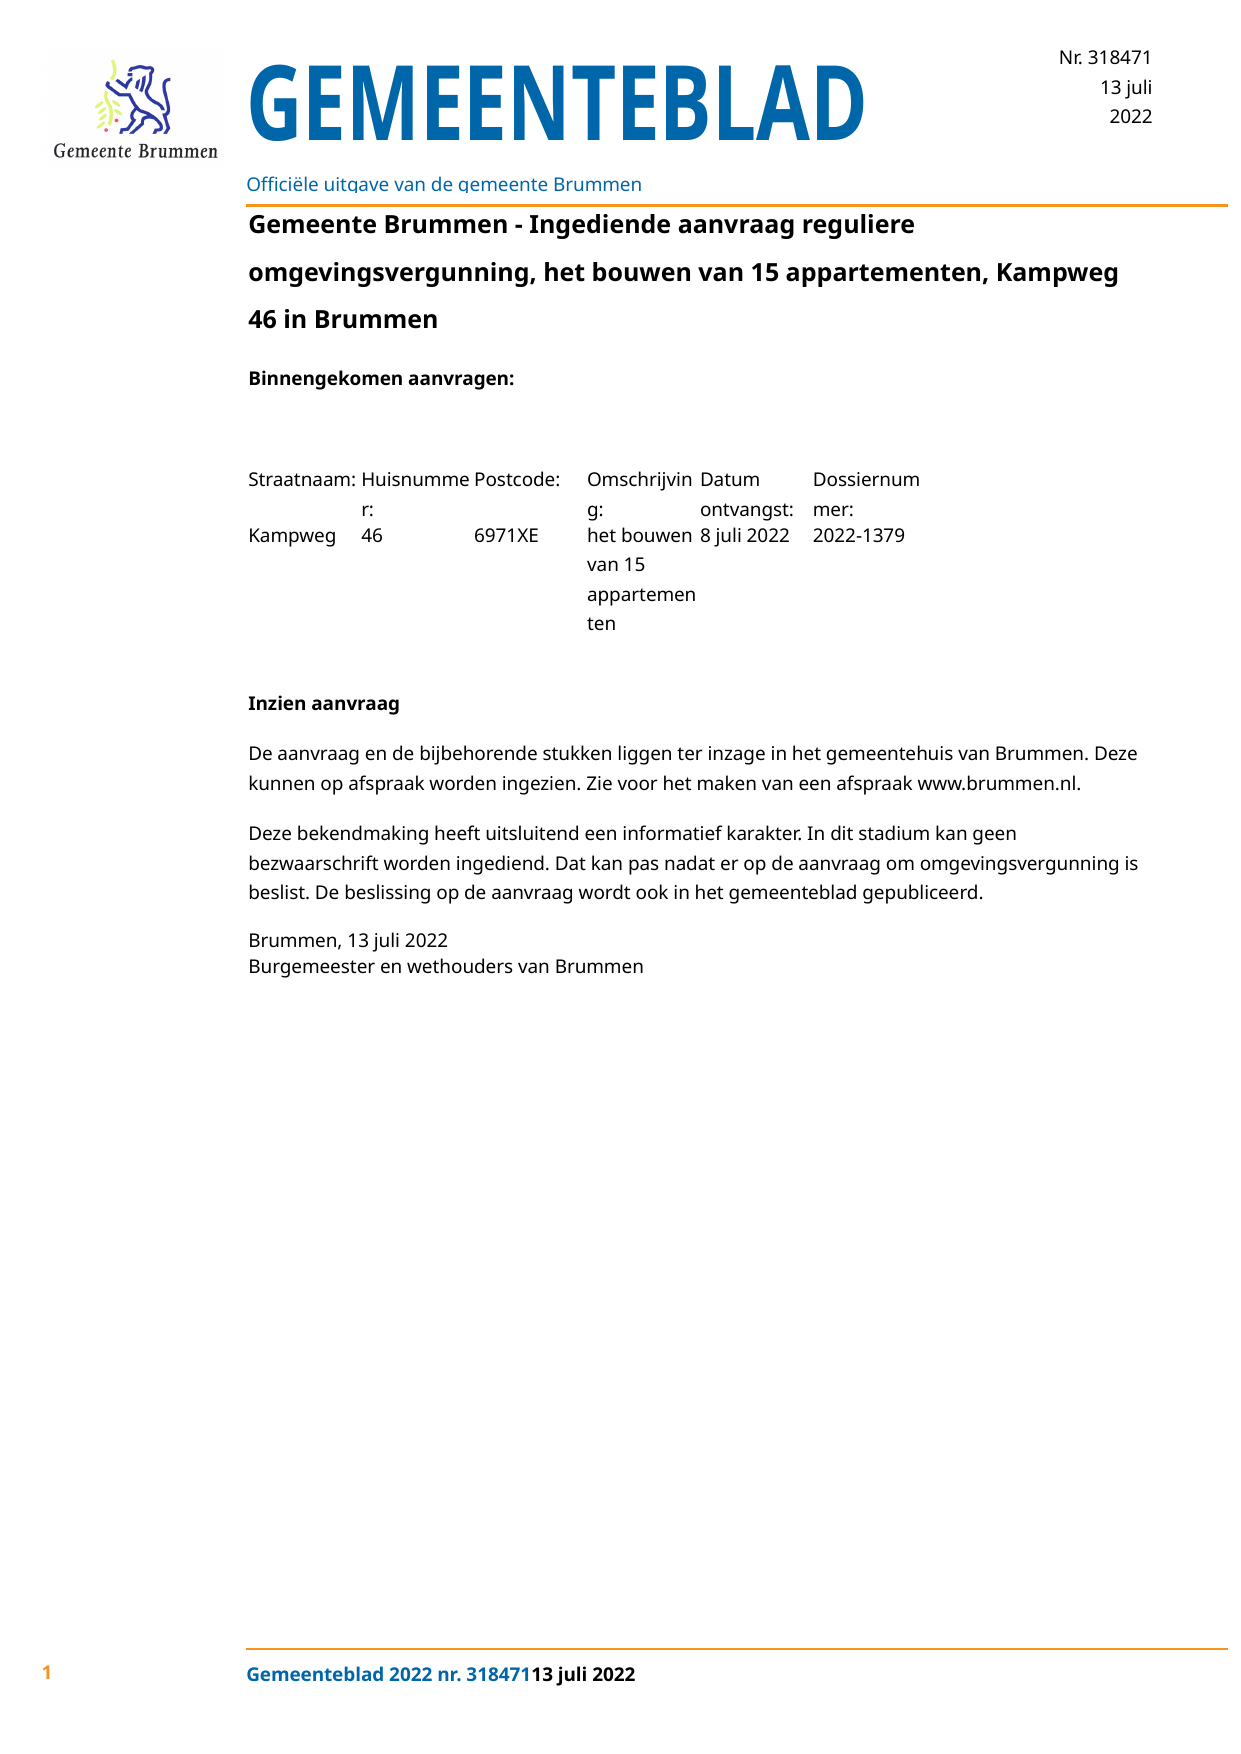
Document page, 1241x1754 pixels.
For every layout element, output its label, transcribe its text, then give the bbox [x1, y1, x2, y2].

table_header Straatnaam: [248, 466, 361, 522]
table_header Postcode: [474, 466, 587, 522]
table_cell 46 [361, 522, 474, 636]
table_cell Kampweg [248, 522, 361, 636]
table_header [926, 466, 1038, 522]
table_cell 8 juli 2022 [700, 522, 813, 636]
picture [41, 47, 231, 172]
text Inzien aanvraag [248, 690, 1152, 716]
table_header Huisnummer: [361, 466, 474, 522]
table_header Datum ontvangst: [700, 466, 813, 522]
table_cell [1039, 522, 1152, 636]
table_header Omschrijving: [587, 466, 700, 522]
table_header [1039, 466, 1152, 522]
text Binnengekomen aanvragen: [248, 366, 1152, 391]
table_cell 6971XE [474, 522, 587, 636]
text Deze bekendmaking heeft uitsluitend een informatief karakter. In dit stadium kan geen bezwaarschrift worden ingediend. Dat kan pas nadat er op de aanvraag om omgevingsvergunning is beslist. De beslissing op de aanvraag wordt ook in het gemeenteblad gepubliceerd. [248, 820, 1152, 905]
table_cell 2022-1379 [813, 522, 926, 636]
text Brummen, 13 juli 2022 [248, 927, 1152, 953]
text Burgemeester en wethouders van Brummen [248, 953, 1152, 979]
table_header Dossiernummer: [813, 466, 926, 522]
table_cell het bouwen van 15 appartementen [587, 522, 700, 636]
table_cell [926, 522, 1038, 636]
text De aanvraag en de bijbehorende stukken liggen ter inzage in het gemeentehuis van Brummen. Deze kunnen op afspraak worden ingezien. Zie voor het maken van een afspraak www.brummen.nl. [248, 740, 1152, 796]
text Gemeente Brummen - Ingediende aanvraag reguliere omgevingsvergunning, het bouwen van 15 appartementen, Kampweg 46 in Brummen [248, 207, 1152, 336]
